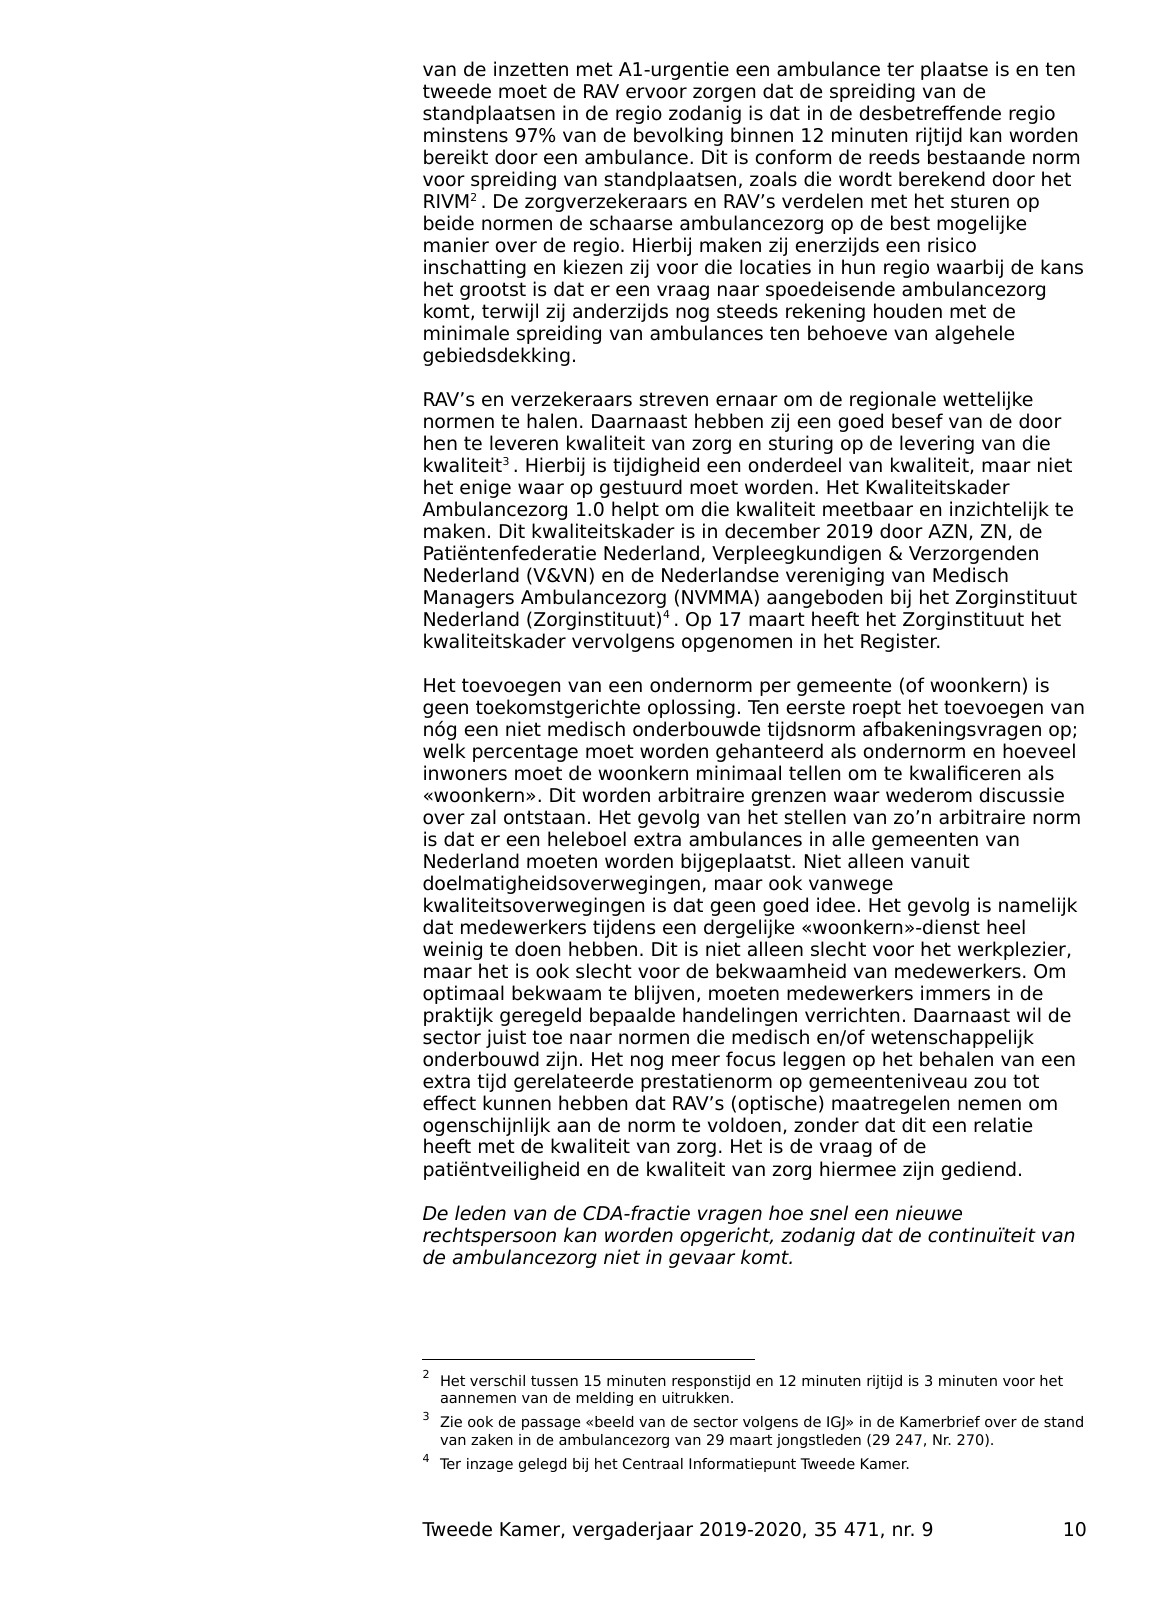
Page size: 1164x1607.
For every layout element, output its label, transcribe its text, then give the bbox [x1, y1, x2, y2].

text Het toevoegen van een ondernorm per gemeente (of woonkern) is geen toekomstgerichte oplossing. Ten eerste roept het toevoegen van nóg een niet medisch onderbouwde tijdsnorm afbakeningsvragen op; welk percentage moet worden gehanteerd als ondernorm en hoeveel inwoners moet de woonkern minimaal tellen om te kwalificeren als «woonkern». Dit worden arbitraire grenzen waar wederom discussie over zal ontstaan. Het gevolg van het stellen van zo’n arbitraire norm is dat er een heleboel extra ambulances in alle gemeenten van Nederland moeten worden bijgeplaatst. Niet alleen vanuit doelmatigheidsoverwegingen, maar ook vanwege kwaliteitsoverwegingen is dat geen goed idee. Het gevolg is namelijk dat medewerkers tijdens een dergelijke «woonkern»-dienst heel weinig te doen hebben. Dit is niet alleen slecht voor het werkplezier, maar het is ook slecht voor de bekwaamheid van medewerkers. Om optimaal bekwaam te blijven, moeten medewerkers immers in de praktijk geregeld bepaalde handelingen verrichten. Daarnaast wil de sector juist toe naar normen die medisch en/of wetenschappelijk onderbouwd zijn. Het nog meer focus leggen op het behalen van een extra tijd gerelateerde prestatienorm op gemeenteniveau zou tot effect kunnen hebben dat RAV’s (optische) maatregelen nemen om ogenschijnlijk aan de norm te voldoen, zonder dat dit een relatie heeft met de kwaliteit van zorg. Het is de vraag of de patiëntveiligheid en de kwaliteit van zorg hiermee zijn gediend. [422, 675, 1087, 1180]
text van de inzetten met A1-urgentie een ambulance ter plaatse is en ten tweede moet de RAV ervoor zorgen dat de spreiding van de standplaatsen in de regio zodanig is dat in de desbetreffende regio minstens 97% van de bevolking binnen 12 minuten rijtijd kan worden bereikt door een ambulance. Dit is conform de reeds bestaande norm voor spreiding van standplaatsen, zoals die wordt berekend door het RIVM. De zorgverzekeraars en RAV’s verdelen met het sturen op beide normen de schaarse ambulancezorg op de best mogelijke manier over de regio. Hierbij maken zij enerzijds een risico inschatting en kiezen zij voor die locaties in hun regio waarbij de kans het grootst is dat er een vraag naar spoedeisende ambulancezorg komt, terwijl zij anderzijds nog steeds rekening houden met de minimale spreiding van ambulances ten behoeve van algehele gebiedsdekking. [422, 59, 1087, 367]
text RAV’s en verzekeraars streven ernaar om de regionale wettelijke normen te halen. Daarnaast hebben zij een goed besef van de door hen te leveren kwaliteit van zorg en sturing op de levering van die kwaliteit. Hierbij is tijdigheid een onderdeel van kwaliteit, maar niet het enige waar op gestuurd moet worden. Het Kwaliteitskader Ambulancezorg 1.0 helpt om die kwaliteit meetbaar en inzichtelijk te maken. Dit kwaliteitskader is in december 2019 door AZN, ZN, de Patiëntenfederatie Nederland, Verpleegkundigen & Verzorgenden Nederland (V&VN) en de Nederlandse vereniging van Medisch Managers Ambulancezorg (NVMMA) aangeboden bij het Zorginstituut Nederland (Zorginstituut). Op 17 maart heeft het Zorginstituut het kwaliteitskader vervolgens opgenomen in het Register. [422, 389, 1087, 653]
text De leden van de CDA-fractie vragen hoe snel een nieuwe rechtspersoon kan worden opgericht, zodanig dat de continuïteit van de ambulancezorg niet in gevaar komt. [422, 1203, 1087, 1268]
text Ter inzage gelegd bij het Centraal Informatiepunt Tweede Kamer. [422, 1452, 1087, 1474]
text Het verschil tussen 15 minuten responstijd en 12 minuten rijtijd is 3 minuten voor het aannemen van de melding en uitrukken. [422, 1368, 1087, 1407]
text Zie ook de passage «beeld van de sector volgens de IGJ» in de Kamerbrief over de stand van zaken in de ambulancezorg van 29 maart jongstleden (29 247, Nr. 270). [422, 1410, 1087, 1449]
